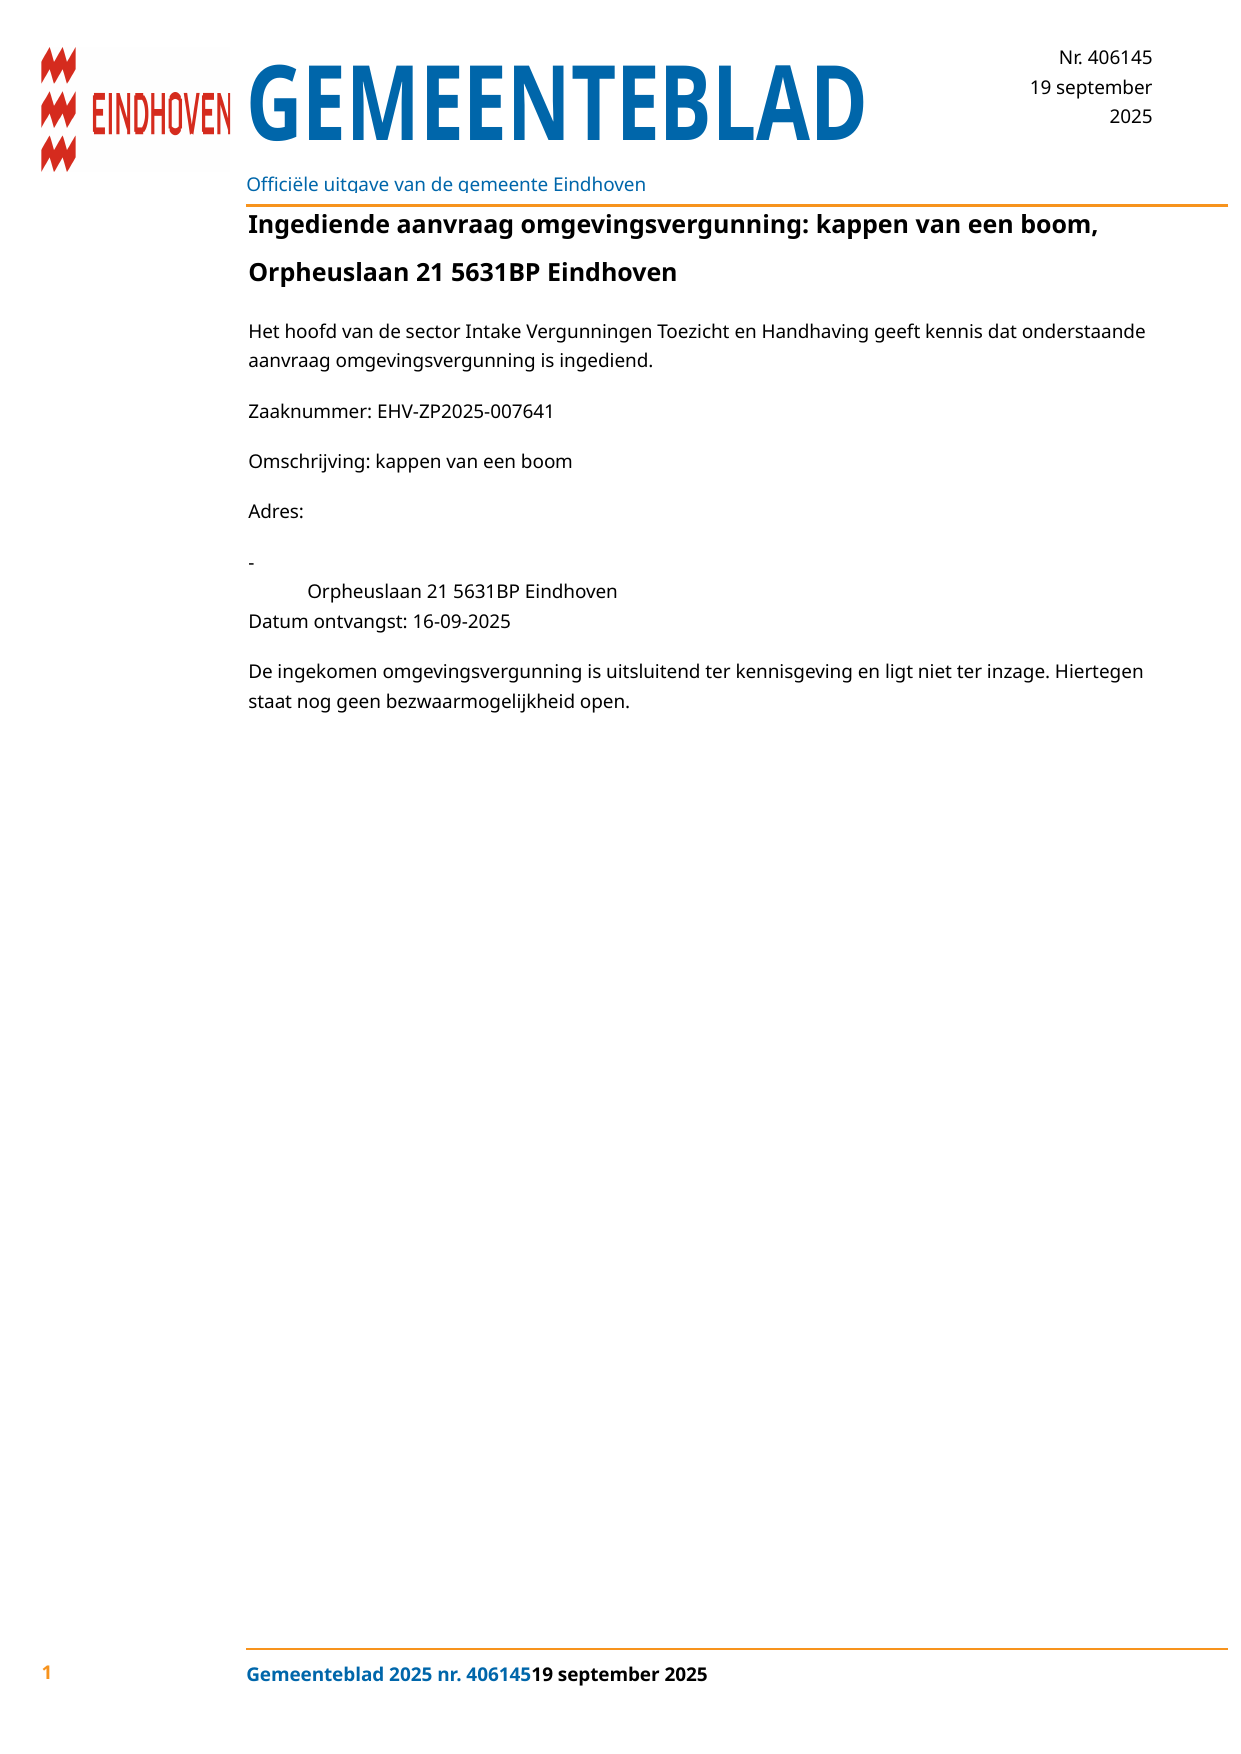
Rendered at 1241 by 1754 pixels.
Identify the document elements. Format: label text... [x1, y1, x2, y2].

text Ingediende aanvraag omgevingsvergunning: kappen van een boom, Orpheuslaan 21 5631BP Eindhoven [248, 207, 1152, 288]
text Omschrijving: kappen van een boom [248, 448, 1152, 474]
text De ingekomen omgevingsvergunning is uitsluitend ter kennisgeving en ligt niet ter inzage. Hiertegen staat nog geen bezwaarmogelijkheid open. [248, 659, 1152, 714]
list Orpheuslaan 21 5631BP Eindhoven [248, 579, 1152, 604]
text Adres: [248, 499, 1152, 524]
text Het hoofd van de sector Intake Vergunningen Toezicht en Handhaving geeft kennis dat onderstaande aanvraag omgevingsvergunning is ingediend. [248, 318, 1152, 373]
text Zaaknummer: EHV-ZP2025-007641 [248, 398, 1152, 424]
picture [41, 47, 231, 172]
text Datum ontvangst: 16-09-2025 [248, 608, 1152, 634]
